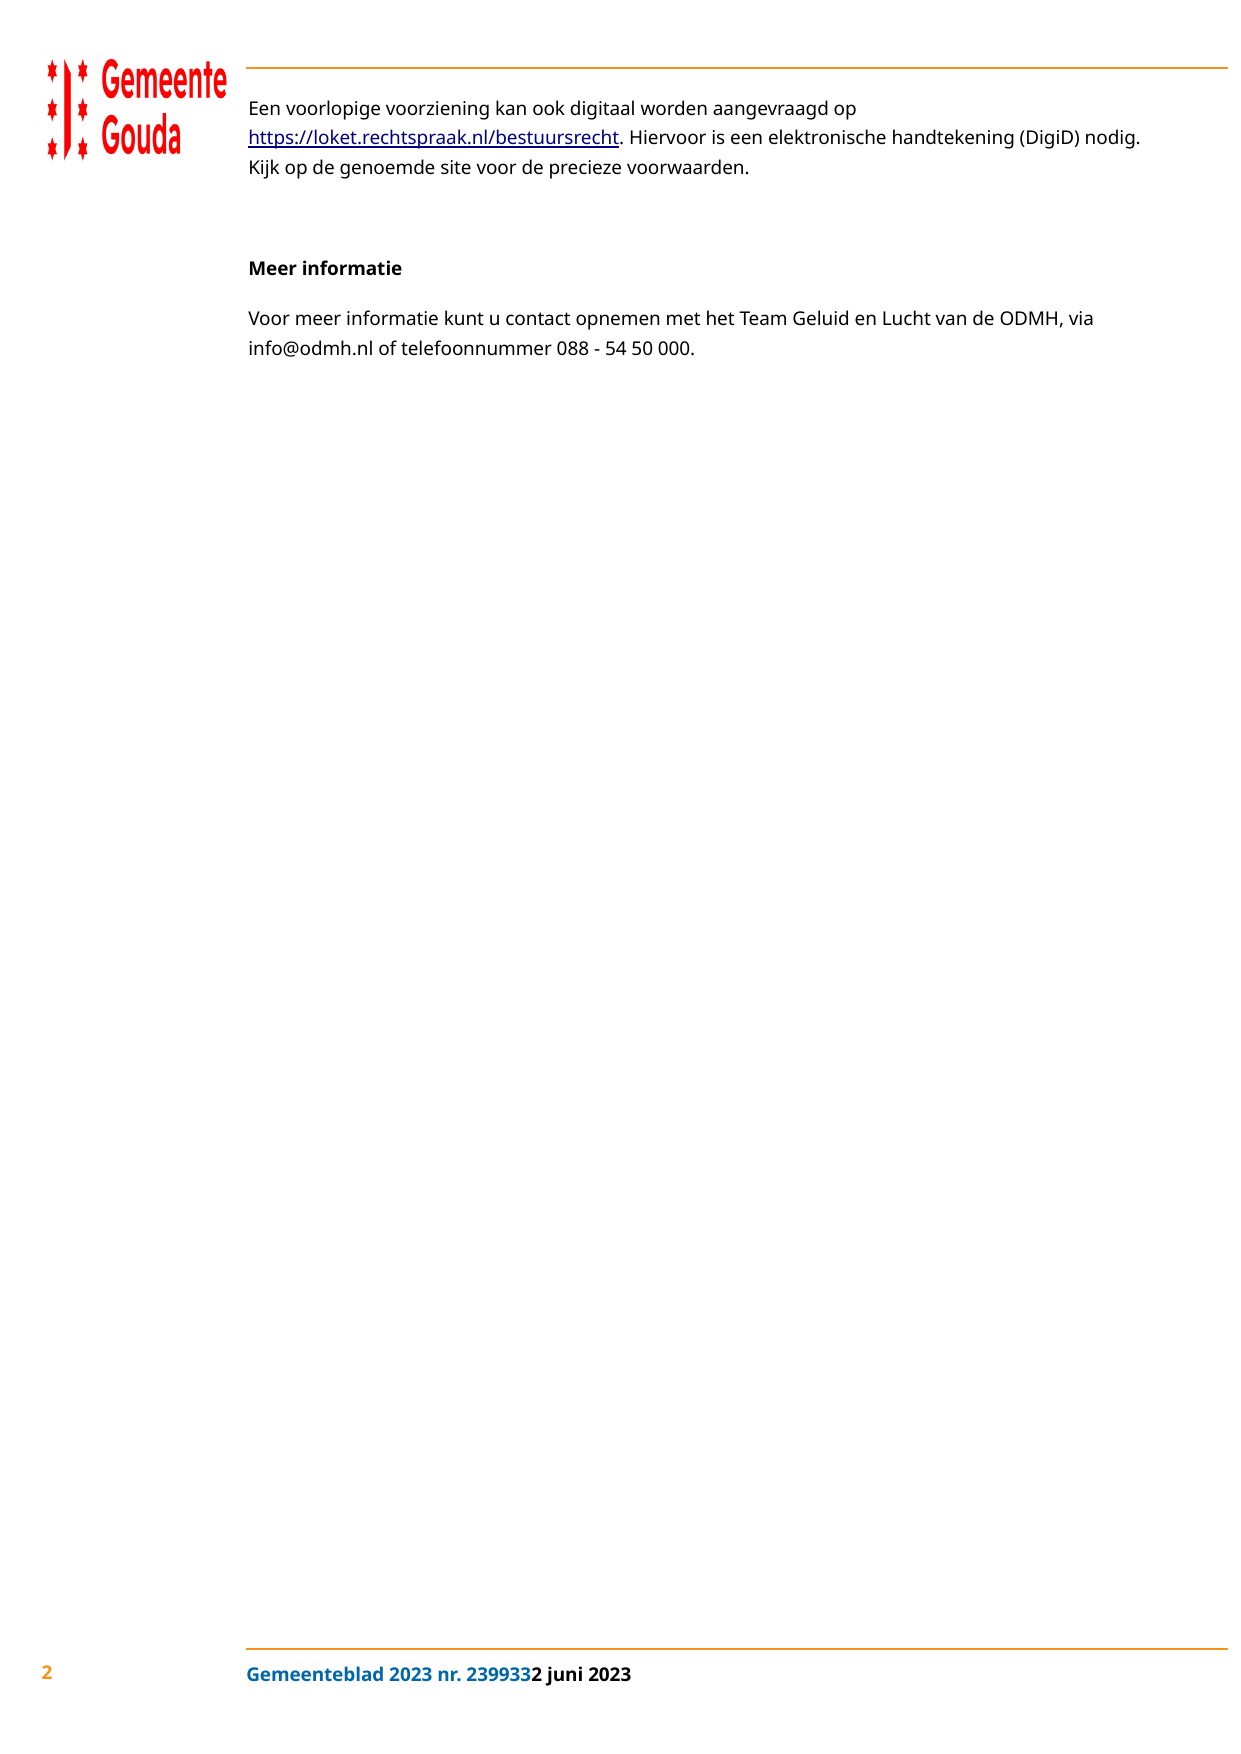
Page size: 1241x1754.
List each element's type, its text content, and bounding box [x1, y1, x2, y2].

picture [41, 47, 231, 172]
text Een voorlopige voorziening kan ook digitaal worden aangevraagd op https://loket.rechtspraak.nl/bestuursrecht. Hiervoor is een elektronische handtekening (DigiD) nodig. Kijk op de genoemde site voor de precieze voorwaarden. [248, 95, 1152, 180]
text Meer informatie [248, 255, 1152, 281]
text Voor meer informatie kunt u contact opnemen met het Team Geluid en Lucht van de ODMH, via info@odmh.nl of telefoonnummer 088 - 54 50 000. [248, 305, 1152, 361]
